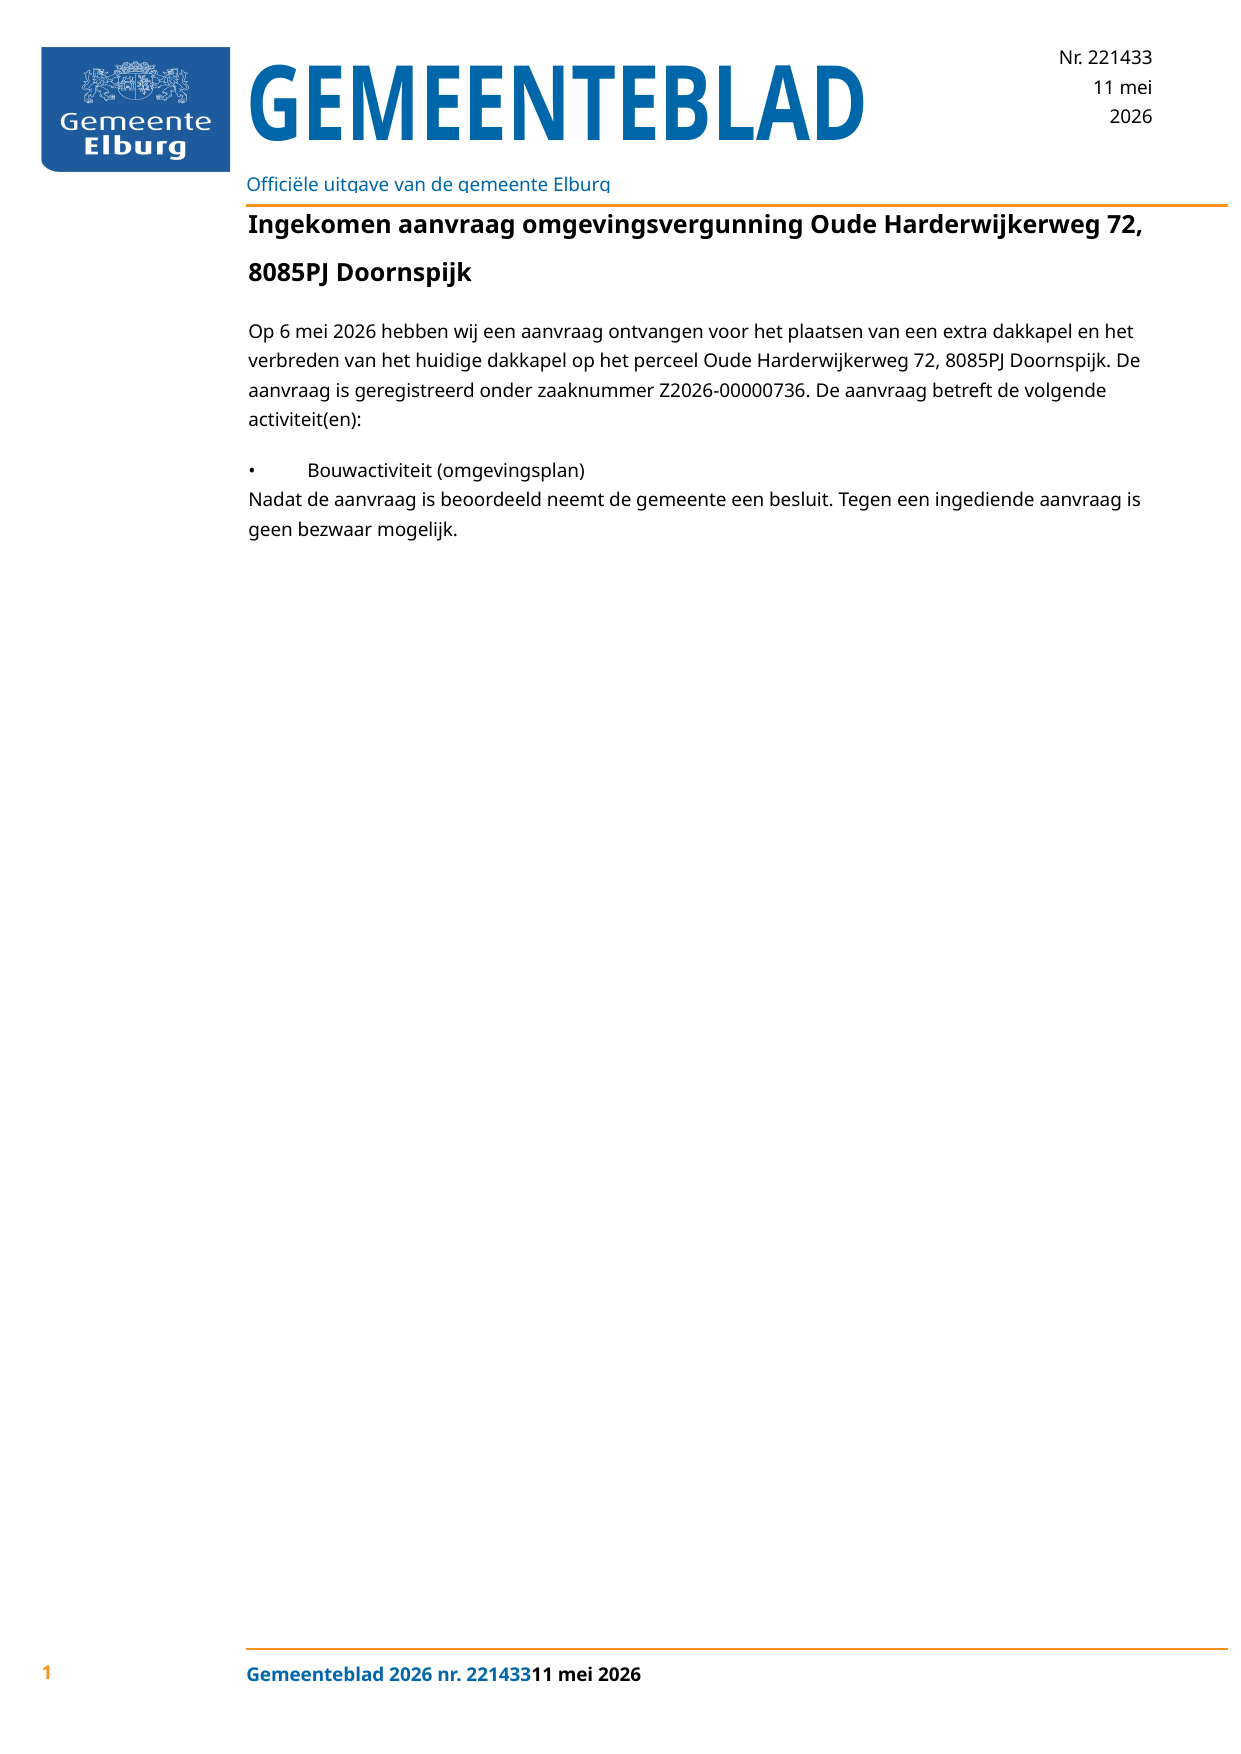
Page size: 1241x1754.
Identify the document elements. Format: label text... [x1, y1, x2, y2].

text Op 6 mei 2026 hebben wij een aanvraag ontvangen voor het plaatsen van een extra dakkapel en het verbreden van het huidige dakkapel op het perceel Oude Harderwijkerweg 72, 8085PJ Doornspijk. De aanvraag is geregistreerd onder zaaknummer Z2026-00000736. De aanvraag betreft de volgende activiteit(en): [248, 318, 1152, 432]
text Nadat de aanvraag is beoordeeld neemt de gemeente een besluit. Tegen een ingediende aanvraag is geen bezwaar mogelijk. [248, 487, 1152, 542]
picture [41, 47, 231, 172]
list Bouwactiviteit (omgevingsplan) [248, 457, 1152, 483]
text Ingekomen aanvraag omgevingsvergunning Oude Harderwijkerweg 72, 8085PJ Doornspijk [248, 207, 1152, 288]
